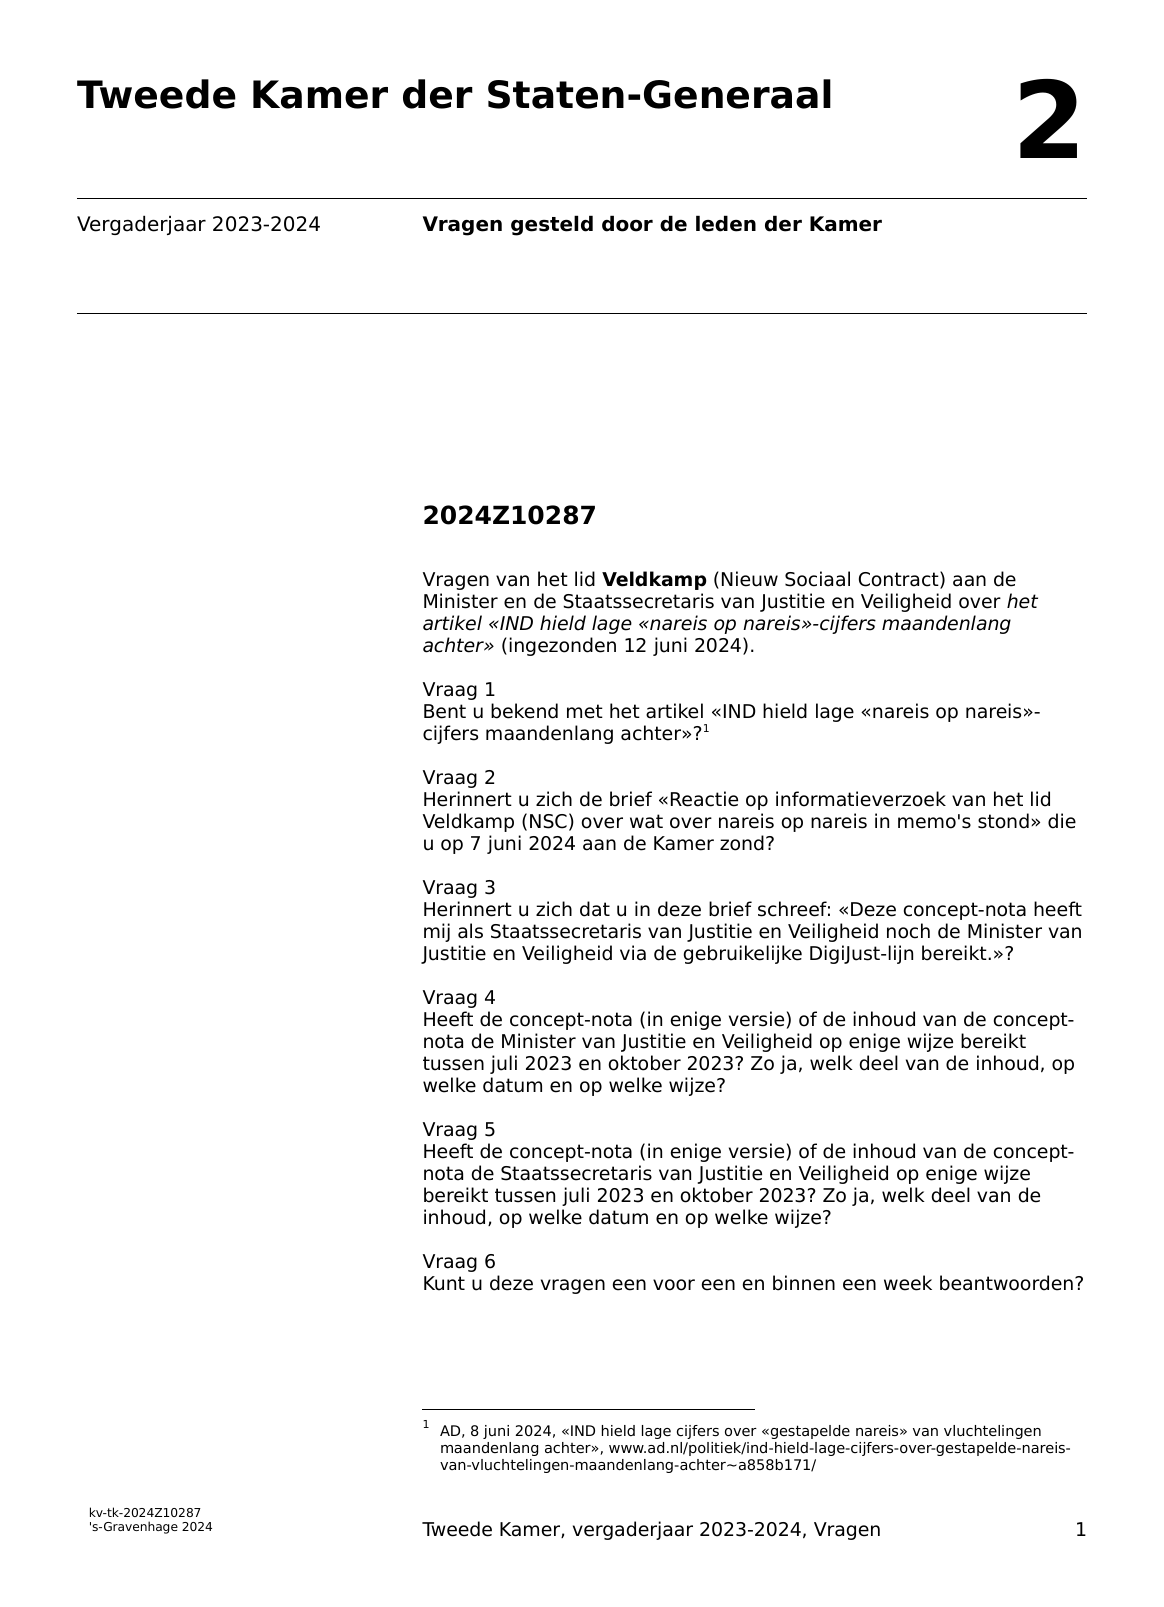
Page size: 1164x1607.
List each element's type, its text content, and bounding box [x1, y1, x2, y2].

text Vragen van het lid Veldkamp (Nieuw Sociaal Contract) aan de Minister en de Staatssecretaris van Justitie en Veiligheid over het artikel «IND hield lage «nareis op nareis»-cijfers maandenlang achter» (ingezonden 12 juni 2024). [422, 569, 1087, 657]
table_header 2 [886, 59, 1087, 198]
text AD, 8 juni 2024, «IND hield lage cijfers over «gestapelde nareis» van vluchtelingen maandenlang achter», www.ad.nl/politiek/ind-hield-lage-cijfers-over-gestapelde-nareis-van-vluchtelingen-maandenlang-achter~a858b171/ [422, 1418, 1087, 1474]
text Vraag 6 [422, 1251, 1087, 1273]
text Vraag 3 [422, 877, 1087, 899]
text Vraag 4 [422, 987, 1087, 1009]
text 2024Z10287 [422, 501, 1087, 531]
table_header Tweede Kamer der Staten-Generaal [77, 59, 886, 198]
text Vraag 1 [422, 679, 1087, 701]
text Bent u bekend met het artikel «IND hield lage «nareis op nareis»-cijfers maandenlang achter»? [422, 701, 1087, 745]
text Herinnert u zich de brief «Reactie op informatieverzoek van het lid Veldkamp (NSC) over wat over nareis op nareis in memo's stond» die u op 7 juni 2024 aan de Kamer zond? [422, 789, 1087, 855]
text Herinnert u zich dat u in deze brief schreef: «Deze concept-nota heeft mij als Staatssecretaris van Justitie en Veiligheid noch de Minister van Justitie en Veiligheid via de gebruikelijke DigiJust-lijn bereikt.»? [422, 899, 1087, 965]
text Kunt u deze vragen een voor een en binnen een week beantwoorden? [422, 1273, 1087, 1295]
text Vraag 5 [422, 1119, 1087, 1141]
text Heeft de concept-nota (in enige versie) of de inhoud van de concept-nota de Staatssecretaris van Justitie en Veiligheid op enige wijze bereikt tussen juli 2023 en oktober 2023? Zo ja, welk deel van de inhoud, op welke datum en op welke wijze? [422, 1141, 1087, 1229]
text 's-Gravenhage 2024 [88, 1520, 323, 1534]
text Heeft de concept-nota (in enige versie) of de inhoud van de concept-nota de Minister van Justitie en Veiligheid op enige wijze bereikt tussen juli 2023 en oktober 2023? Zo ja, welk deel van de inhoud, op welke datum en op welke wijze? [422, 1009, 1087, 1097]
table_cell Vergaderjaar 2023-2024 [77, 199, 422, 313]
text Vraag 2 [422, 767, 1087, 789]
table_cell Vragen gesteld door de leden der Kamer [422, 199, 1087, 313]
text kv-tk-2024Z10287 [88, 1506, 323, 1520]
